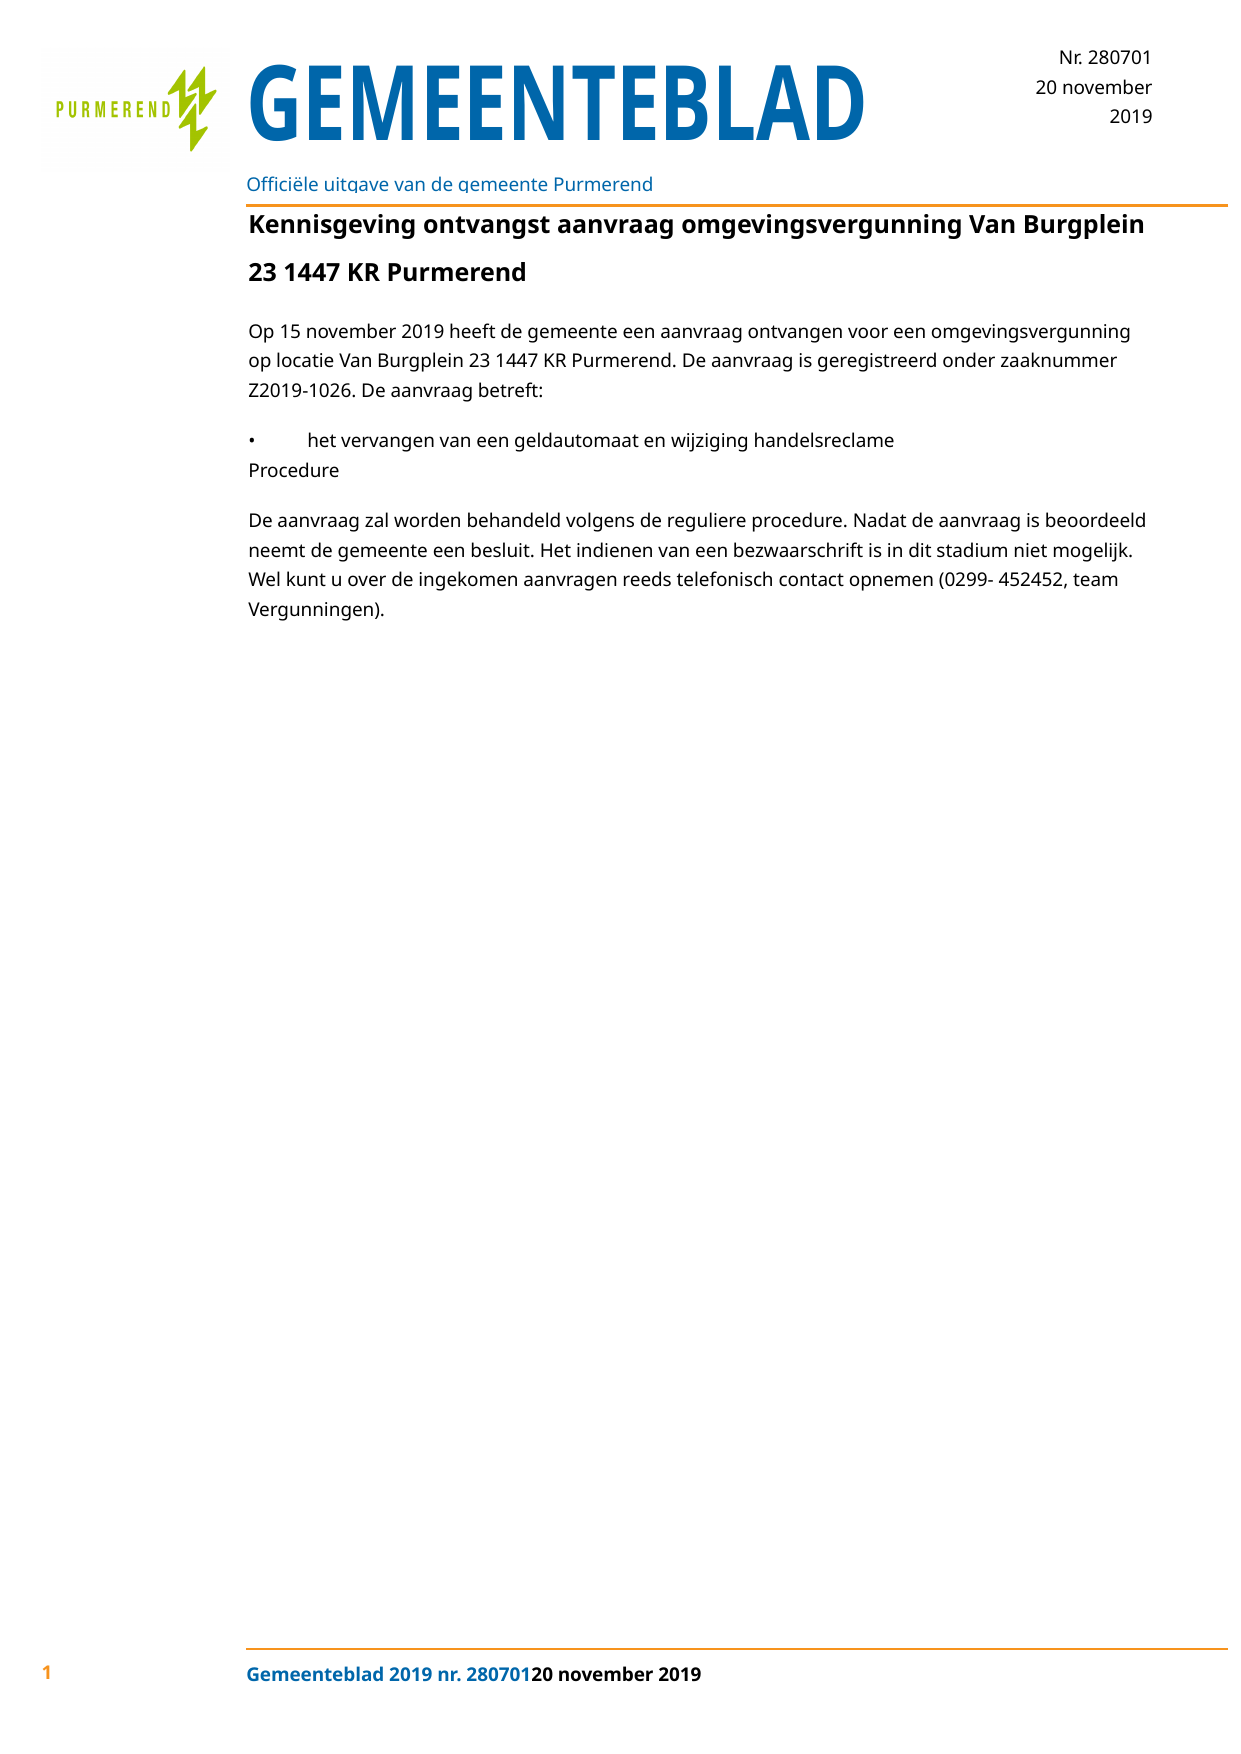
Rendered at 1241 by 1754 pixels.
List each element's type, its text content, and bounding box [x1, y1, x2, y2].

list het vervangen van een geldautomaat en wijziging handelsreclame [248, 427, 1152, 453]
text De aanvraag zal worden behandeld volgens de reguliere procedure. Nadat de aanvraag is beoordeeld neemt de gemeente een besluit. Het indienen van een bezwaarschrift is in dit stadium niet mogelijk. Wel kunt u over de ingekomen aanvragen reeds telefonisch contact opnemen (0299- 452452, team Vergunningen). [248, 507, 1152, 622]
text Op 15 november 2019 heeft de gemeente een aanvraag ontvangen voor een omgevingsvergunning op locatie Van Burgplein 23 1447 KR Purmerend. De aanvraag is geregistreerd onder zaaknummer Z2019-1026. De aanvraag betreft: [248, 318, 1152, 403]
text Kennisgeving ontvangst aanvraag omgevingsvergunning Van Burgplein 23 1447 KR Purmerend [248, 207, 1152, 288]
text Procedure [248, 457, 1152, 483]
picture [41, 47, 231, 172]
